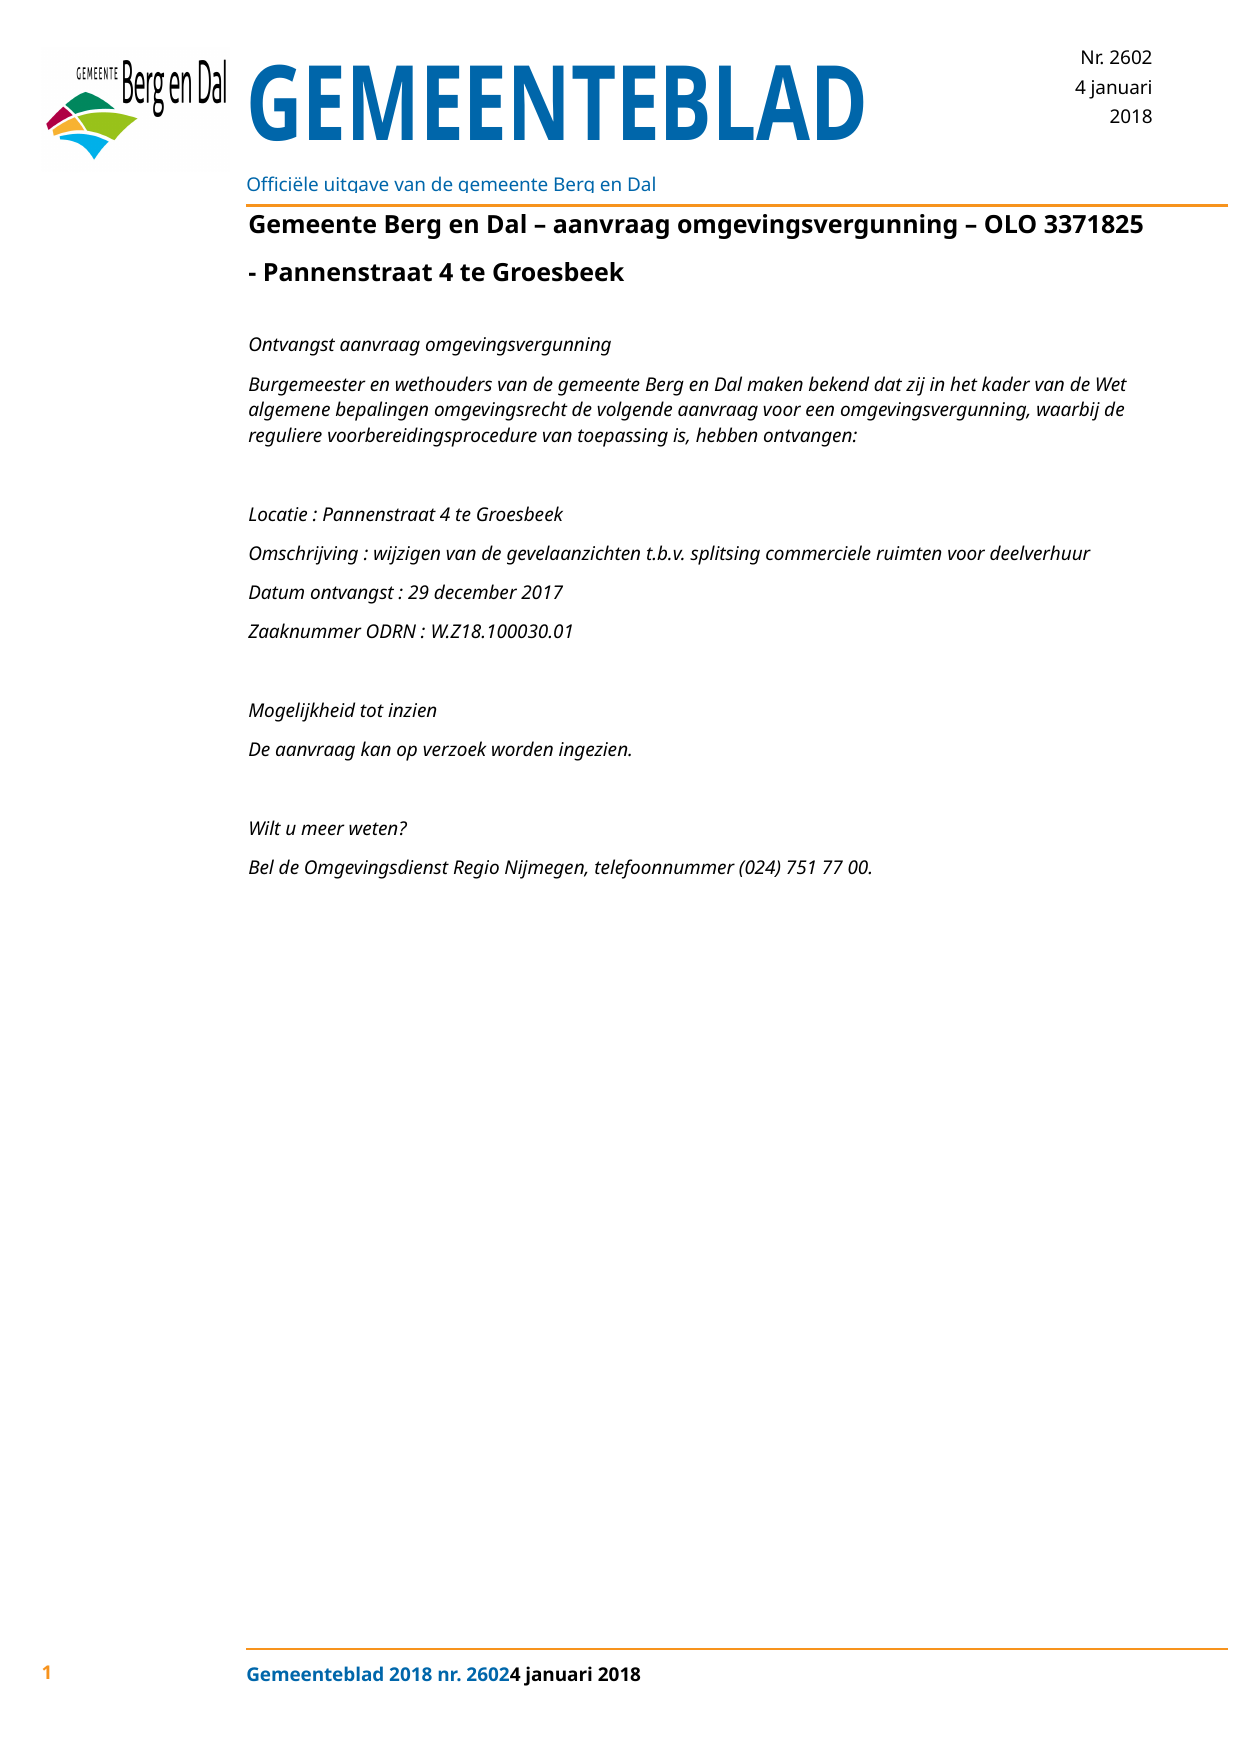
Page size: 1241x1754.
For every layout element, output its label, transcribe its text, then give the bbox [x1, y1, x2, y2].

text De aanvraag kan op verzoek worden ingezien. [248, 736, 1152, 762]
text Ontvangst aanvraag omgevingsvergunning [248, 331, 1152, 357]
text Burgemeester en wethouders van de gemeente Berg en Dal maken bekend dat zij in het kader van de Wet algemene bepalingen omgevingsrecht de volgende aanvraag voor een omgevingsvergunning, waarbij de reguliere voorbereidingsprocedure van toepassing is, hebben ontvangen: [248, 371, 1152, 448]
text Gemeente Berg en Dal – aanvraag omgevingsvergunning – OLO 3371825 - Pannenstraat 4 te Groesbeek [248, 207, 1152, 288]
text Omschrijving : wijzigen van de gevelaanzichten t.b.v. splitsing commerciele ruimten voor deelverhuur [248, 540, 1152, 566]
text Mogelijkheid tot inzien [248, 697, 1152, 723]
text Zaaknummer ODRN : W.Z18.100030.01 [248, 618, 1152, 644]
text Wilt u meer weten? [248, 815, 1152, 841]
text Datum ontvangst : 29 december 2017 [248, 579, 1152, 605]
text Bel de Omgevingsdienst Regio Nijmegen, telefoonnummer (024) 751 77 00. [248, 854, 1152, 880]
text Locatie : Pannenstraat 4 te Groesbeek [248, 501, 1152, 526]
picture [41, 47, 231, 172]
